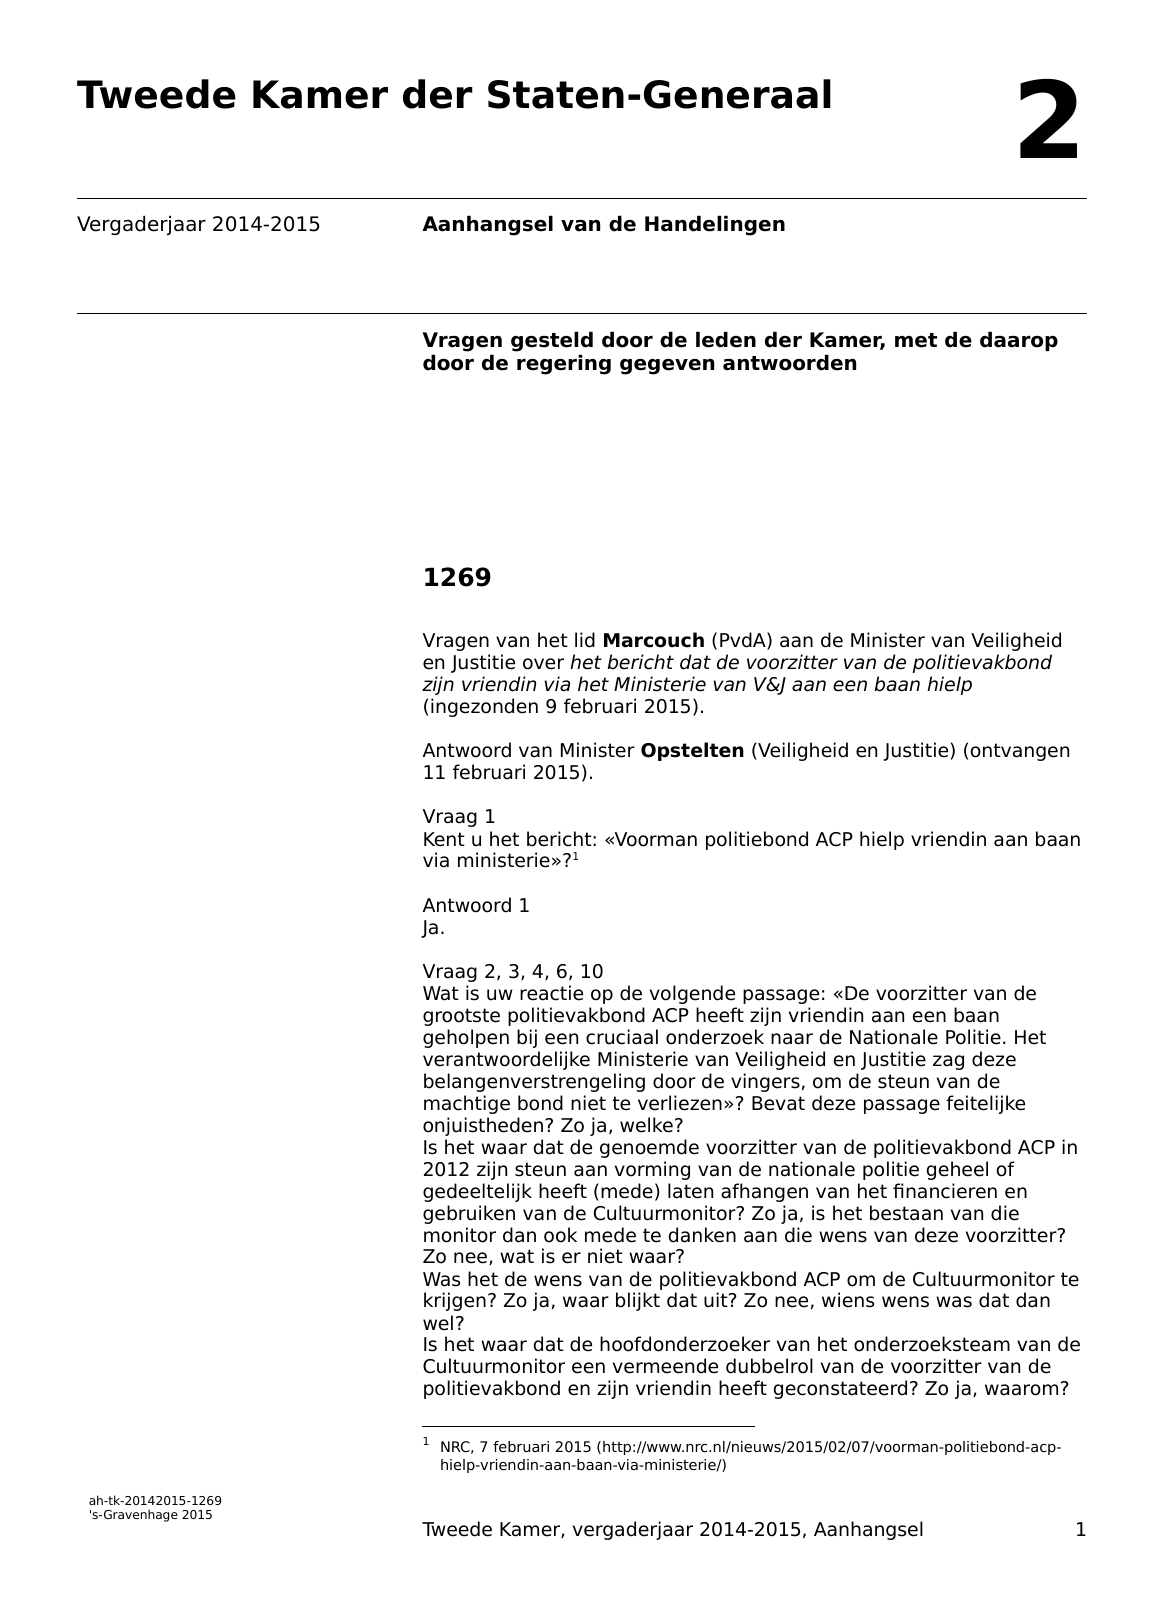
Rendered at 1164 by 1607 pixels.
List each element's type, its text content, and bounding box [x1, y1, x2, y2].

text ah-tk-20142015-1269 [88, 1494, 323, 1508]
text Vraag 2, 3, 4, 6, 10 [422, 961, 1087, 983]
text Was het de wens van de politievakbond ACP om de Cultuurmonitor te krijgen? Zo ja, waar blijkt dat uit? Zo nee, wiens wens was dat dan wel? [422, 1268, 1087, 1334]
text Vraag 1 [422, 806, 1087, 828]
text Wat is uw reactie op de volgende passage: «De voorzitter van de grootste politievakbond ACP heeft zijn vriendin aan een baan geholpen bij een cruciaal onderzoek naar de Nationale Politie. Het verantwoordelijke Ministerie van Veiligheid en Justitie zag deze belangenverstrengeling door de vingers, om de steun van de machtige bond niet te verliezen»? Bevat deze passage feitelijke onjuistheden? Zo ja, welke? [422, 983, 1087, 1137]
text Ja. [422, 917, 1087, 938]
table_cell Vragen gesteld door de leden der Kamer, met de daarop door de regering gegeven antwoorden [422, 314, 1087, 375]
text NRC, 7 februari 2015 (http://www.nrc.nl/nieuws/2015/02/07/voorman-politiebond-acp-hielp-vriendin-aan-baan-via-ministerie/) [422, 1435, 1087, 1474]
text 's-Gravenhage 2015 [88, 1508, 323, 1522]
text Vragen van het lid Marcouch (PvdA) aan de Minister van Veiligheid en Justitie over het bericht dat de voorzitter van de politievakbond zijn vriendin via het Ministerie van V&J aan een baan hielp (ingezonden 9 februari 2015). [422, 630, 1087, 718]
table_cell Aanhangsel van de Handelingen [422, 199, 1087, 313]
text Antwoord 1 [422, 894, 1087, 917]
text 1269 [422, 563, 1087, 592]
text Kent u het bericht: «Voorman politiebond ACP hielp vriendin aan baan via ministerie»? [422, 828, 1087, 872]
table_header 2 [886, 59, 1087, 198]
text Is het waar dat de hoofdonderzoeker van het onderzoeksteam van de Cultuurmonitor een vermeende dubbelrol van de voorzitter van de politievakbond en zijn vriendin heeft geconstateerd? Zo ja, waarom? [422, 1334, 1087, 1400]
table_cell [77, 314, 422, 375]
table_header Tweede Kamer der Staten-Generaal [77, 59, 886, 198]
table_cell Vergaderjaar 2014-2015 [77, 199, 422, 313]
text Antwoord van Minister Opstelten (Veiligheid en Justitie) (ontvangen 11 februari 2015). [422, 740, 1087, 784]
text Is het waar dat de genoemde voorzitter van de politievakbond ACP in 2012 zijn steun aan vorming van de nationale politie geheel of gedeeltelijk heeft (mede) laten afhangen van het financieren en gebruiken van de Cultuurmonitor? Zo ja, is het bestaan van die monitor dan ook mede te danken aan die wens van deze voorzitter? Zo nee, wat is er niet waar? [422, 1137, 1087, 1268]
